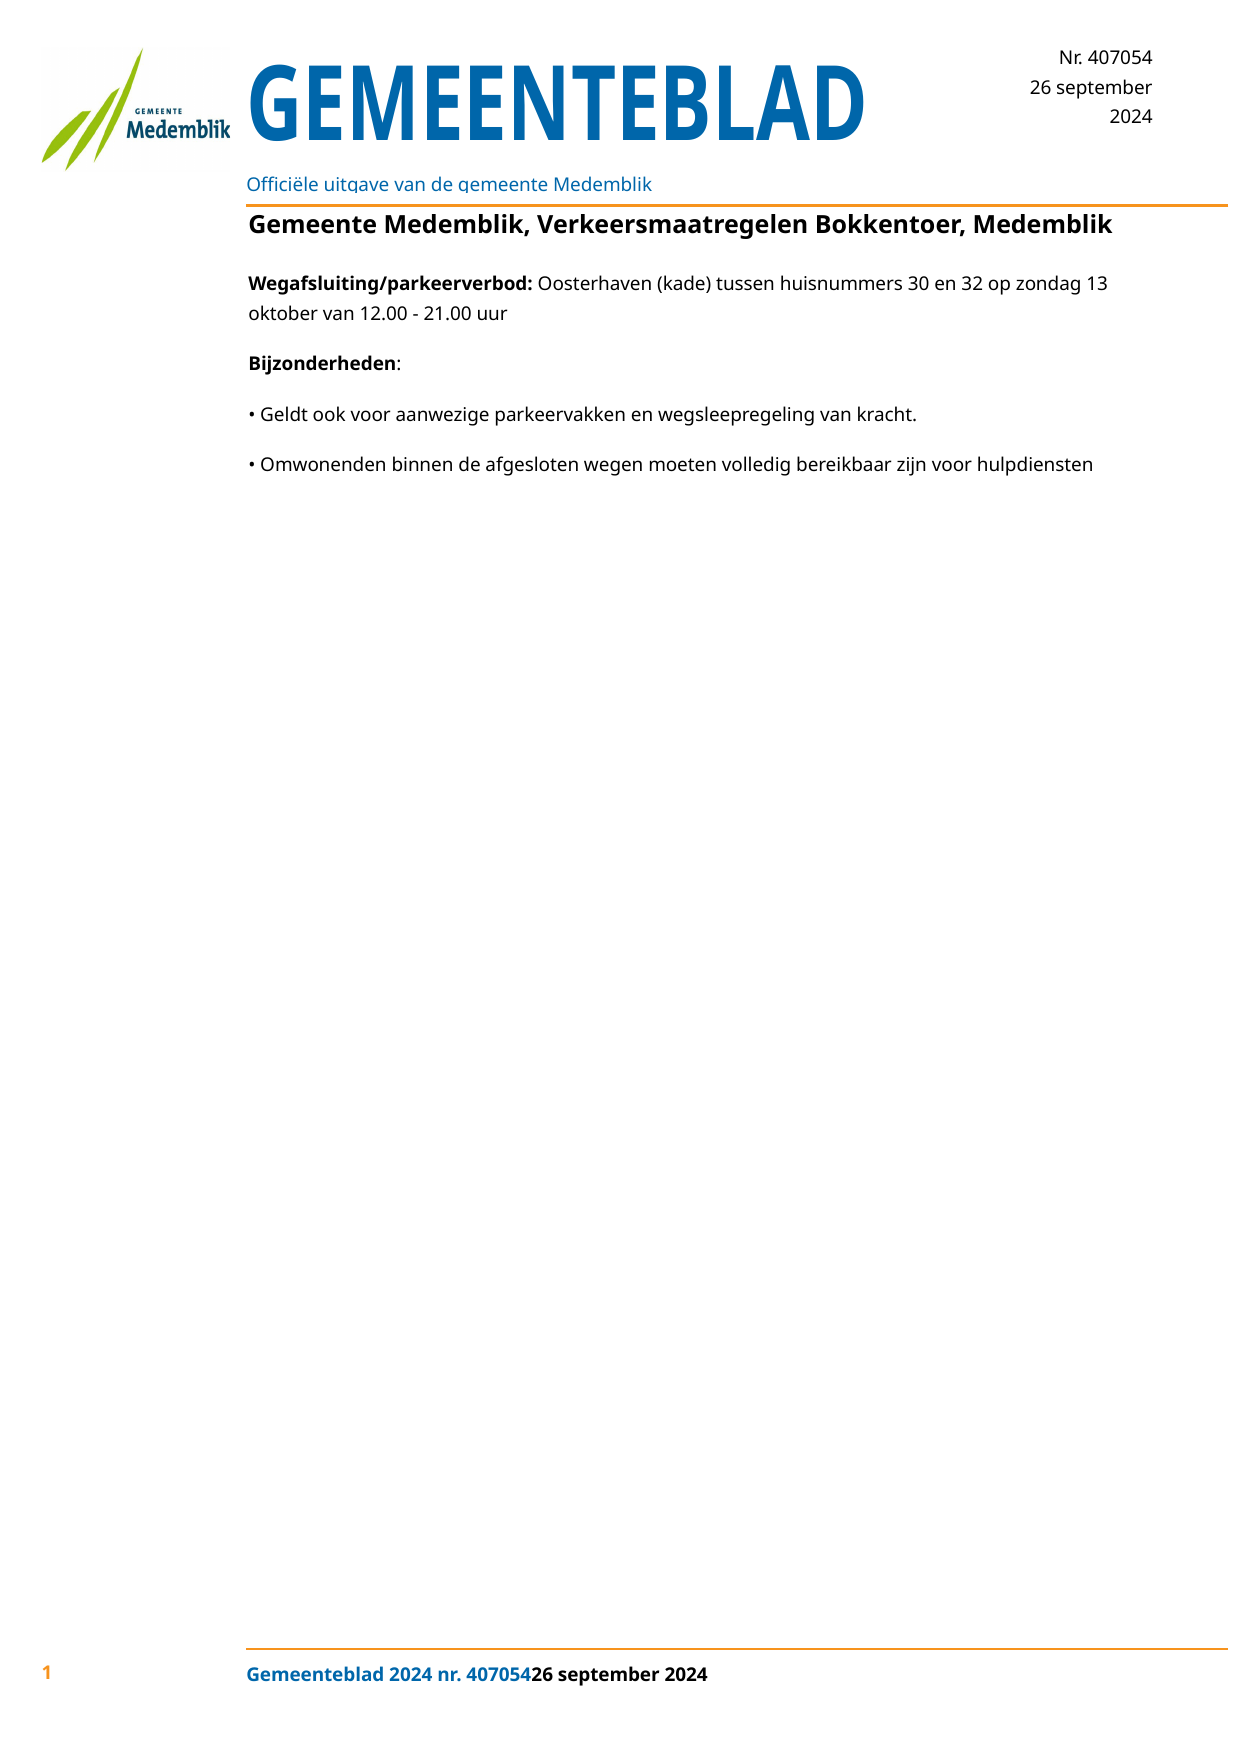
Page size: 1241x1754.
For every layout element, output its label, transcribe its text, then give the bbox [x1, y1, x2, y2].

text • Geldt ook voor aanwezige parkeervakken en wegsleepregeling van kracht. [248, 401, 1152, 426]
text Bijzonderheden: [248, 350, 1152, 376]
picture [41, 47, 231, 172]
text • Omwonenden binnen de afgesloten wegen moeten volledig bereikbaar zijn voor hulpdiensten [248, 451, 1152, 477]
text Gemeente Medemblik, Verkeersmaatregelen Bokkentoer, Medemblik [248, 207, 1152, 241]
text Wegafsluiting/parkeerverbod: Oosterhaven (kade) tussen huisnummers 30 en 32 op zondag 13 oktober van 12.00 - 21.00 uur [248, 270, 1152, 326]
